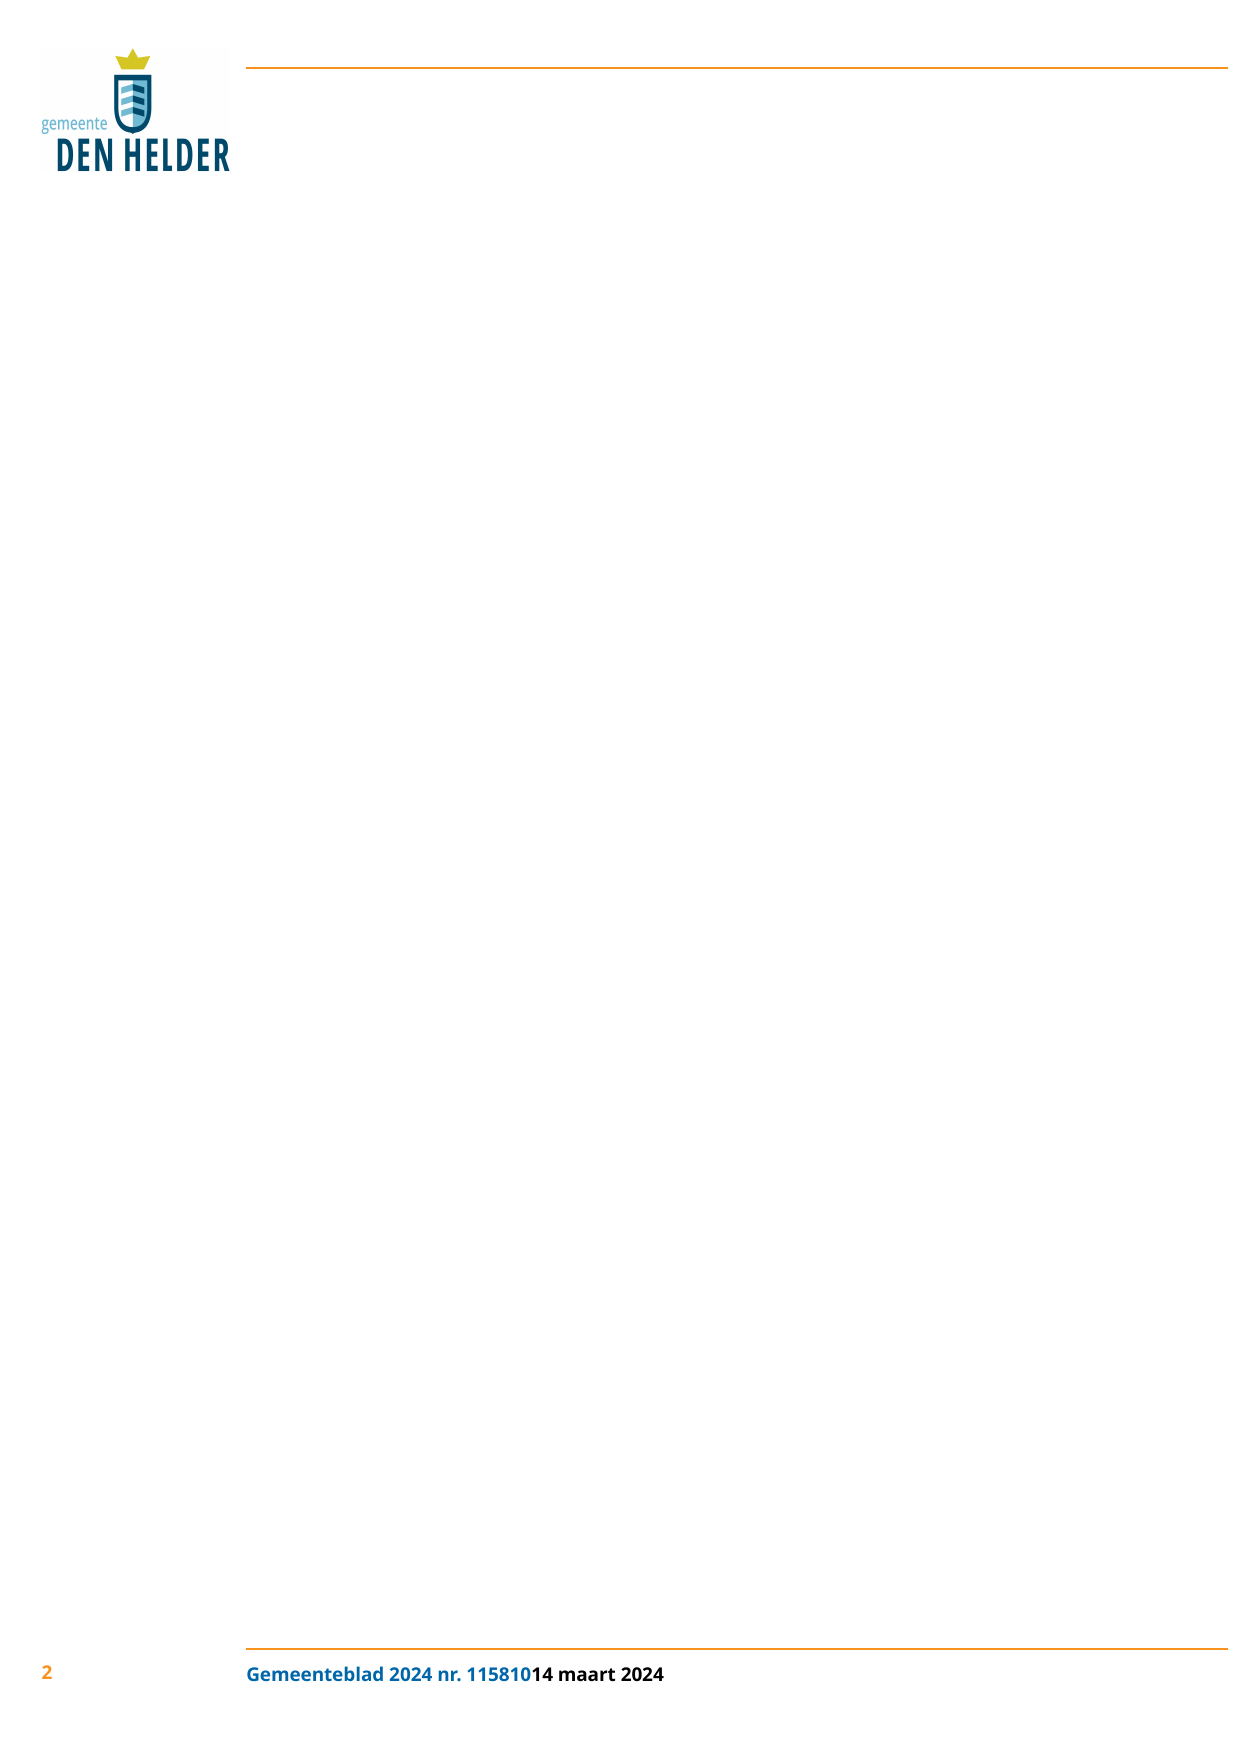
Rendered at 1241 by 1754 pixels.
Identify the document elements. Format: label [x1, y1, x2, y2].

picture [220, 160, 224, 172]
picture [100, 154, 106, 172]
picture [41, 47, 231, 172]
picture [63, 144, 68, 165]
picture [182, 144, 187, 165]
picture [130, 157, 135, 172]
